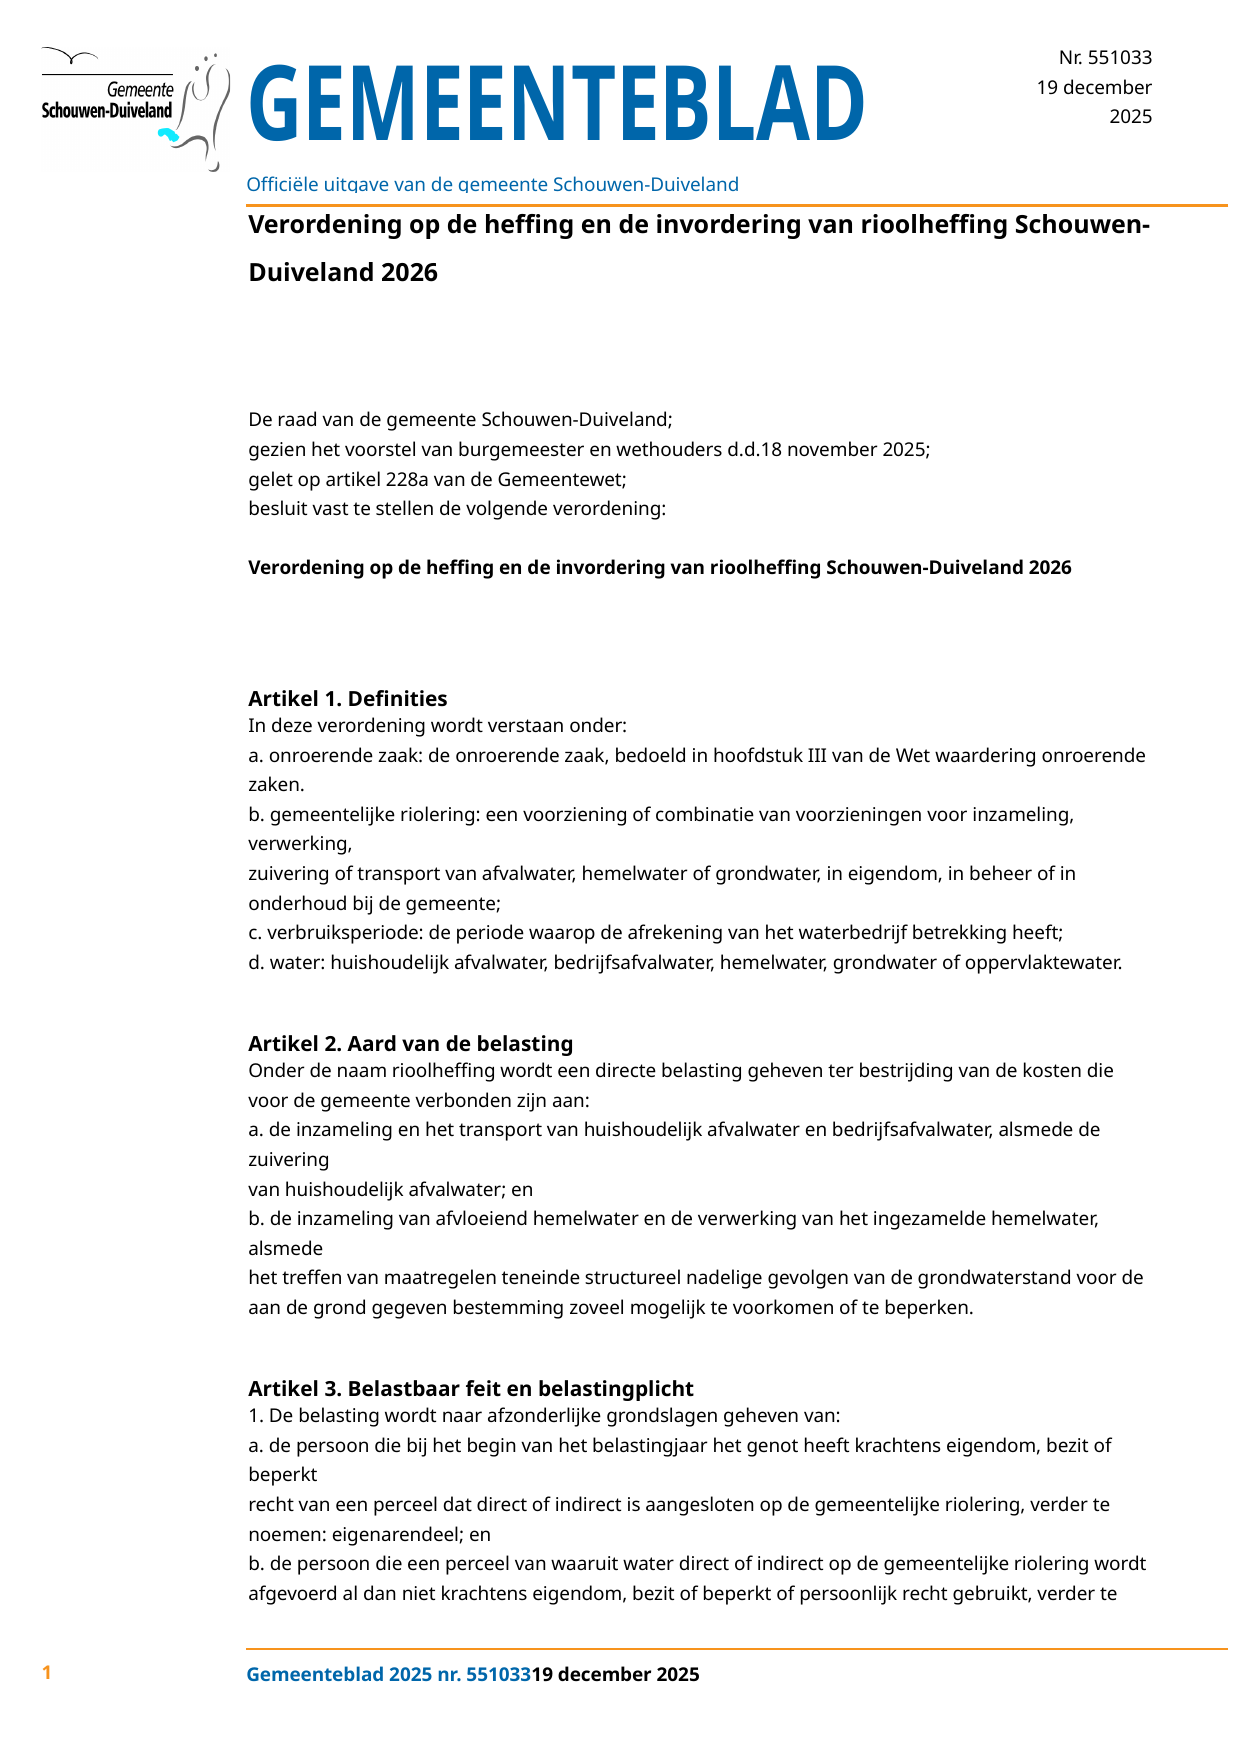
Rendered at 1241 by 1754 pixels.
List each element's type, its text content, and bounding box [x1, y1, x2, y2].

text gezien het voorstel van burgemeester en wethouders d.d.18 november 2025; [248, 436, 1152, 462]
text besluit vast te stellen de volgende verordening: [248, 495, 1152, 521]
text a. de persoon die bij het begin van het belastingjaar het genot heeft krachtens eigendom, bezit of beperkt [248, 1432, 1152, 1487]
text b. gemeentelijke riolering: een voorziening of combinatie van voorzieningen voor inzameling, verwerking, [248, 801, 1152, 856]
picture [41, 47, 231, 172]
text b. de inzameling van afvloeiend hemelwater en de verwerking van het ingezamelde hemelwater, alsmede [248, 1205, 1152, 1261]
text 1. De belasting wordt naar afzonderlijke grondslagen geheven van: [248, 1402, 1152, 1428]
text c. verbruiksperiode: de periode waarop de afrekening van het waterbedrijf betrekking heeft; [248, 919, 1152, 945]
text b. de persoon die een perceel van waaruit water direct of indirect op de gemeentelijke riolering wordt [248, 1550, 1152, 1576]
text De raad van de gemeente Schouwen-Duiveland; [248, 407, 1152, 432]
text van huishoudelijk afvalwater; en [248, 1176, 1152, 1201]
text het treffen van maatregelen teneinde structureel nadelige gevolgen van de grondwaterstand voor de [248, 1264, 1152, 1290]
text onderhoud bij de gemeente; [248, 890, 1152, 916]
text noemen: eigenarendeel; en [248, 1521, 1152, 1547]
text a. onroerende zaak: de onroerende zaak, bedoeld in hoofdstuk III van de Wet waardering onroerende [248, 742, 1152, 768]
text Verordening op de heffing en de invordering van rioolheffing Schouwen-Duiveland 2026 [248, 554, 1152, 580]
text Artikel 1. Definities [248, 684, 1152, 712]
text gelet op artikel 228a van de Gemeentewet; [248, 466, 1152, 492]
text Onder de naam rioolheffing wordt een directe belasting geheven ter bestrijding van de kosten die voor de gemeente verbonden zijn aan: [248, 1057, 1152, 1113]
text In deze verordening wordt verstaan onder: [248, 712, 1152, 738]
text a. de inzameling en het transport van huishoudelijk afvalwater en bedrijfsafvalwater, alsmede de zuivering [248, 1117, 1152, 1172]
text afgevoerd al dan niet krachtens eigendom, bezit of beperkt of persoonlijk recht gebruikt, verder te [248, 1580, 1152, 1606]
text recht van een perceel dat direct of indirect is aangesloten op de gemeentelijke riolering, verder te [248, 1491, 1152, 1517]
text Artikel 3. Belastbaar feit en belastingplicht [248, 1374, 1152, 1402]
text zuivering of transport van afvalwater, hemelwater of grondwater, in eigendom, in beheer of in [248, 860, 1152, 886]
text Verordening op de heffing en de invordering van rioolheffing Schouwen-Duiveland 2026 [248, 207, 1152, 288]
text d. water: huishoudelijk afvalwater, bedrijfsafvalwater, hemelwater, grondwater of oppervlaktewater. [248, 949, 1152, 975]
text zaken. [248, 771, 1152, 797]
text Artikel 2. Aard van de belasting [248, 1029, 1152, 1057]
text aan de grond gegeven bestemming zoveel mogelijk te voorkomen of te beperken. [248, 1294, 1152, 1320]
